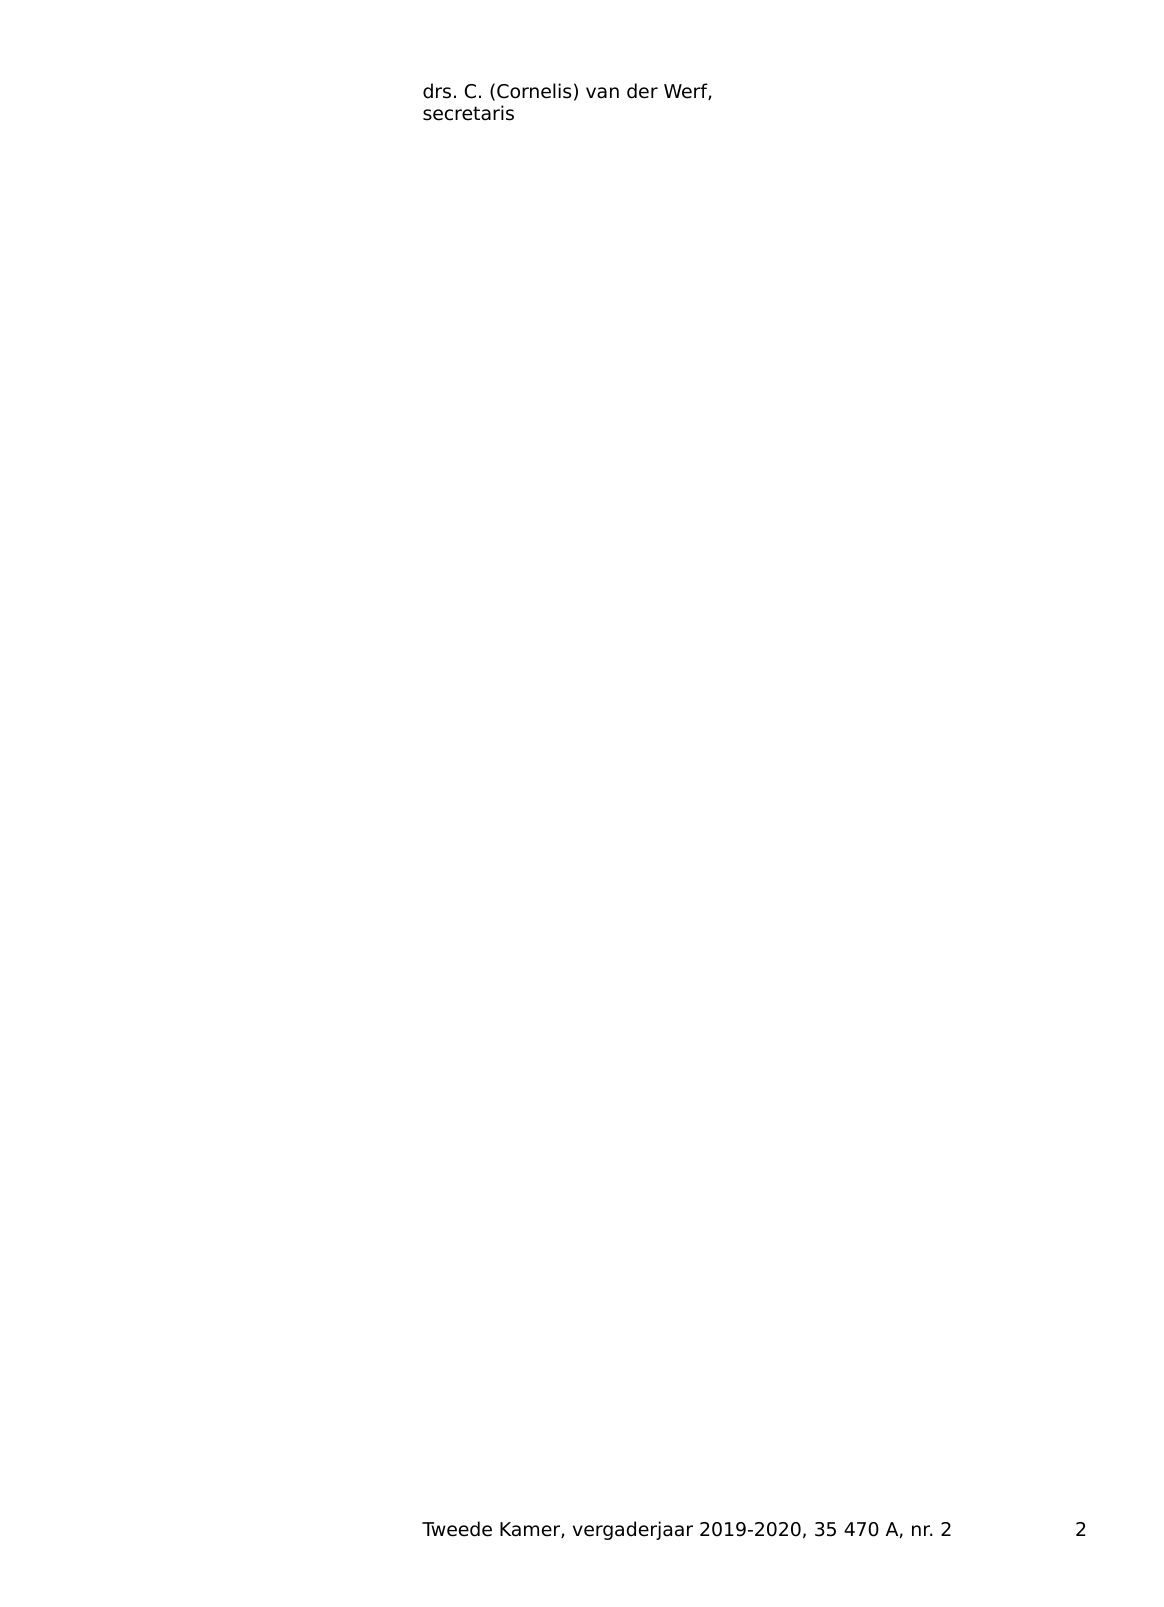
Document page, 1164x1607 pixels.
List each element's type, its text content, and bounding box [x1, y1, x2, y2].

text drs. C. (Cornelis) van der Werf, secretaris [422, 59, 1087, 125]
